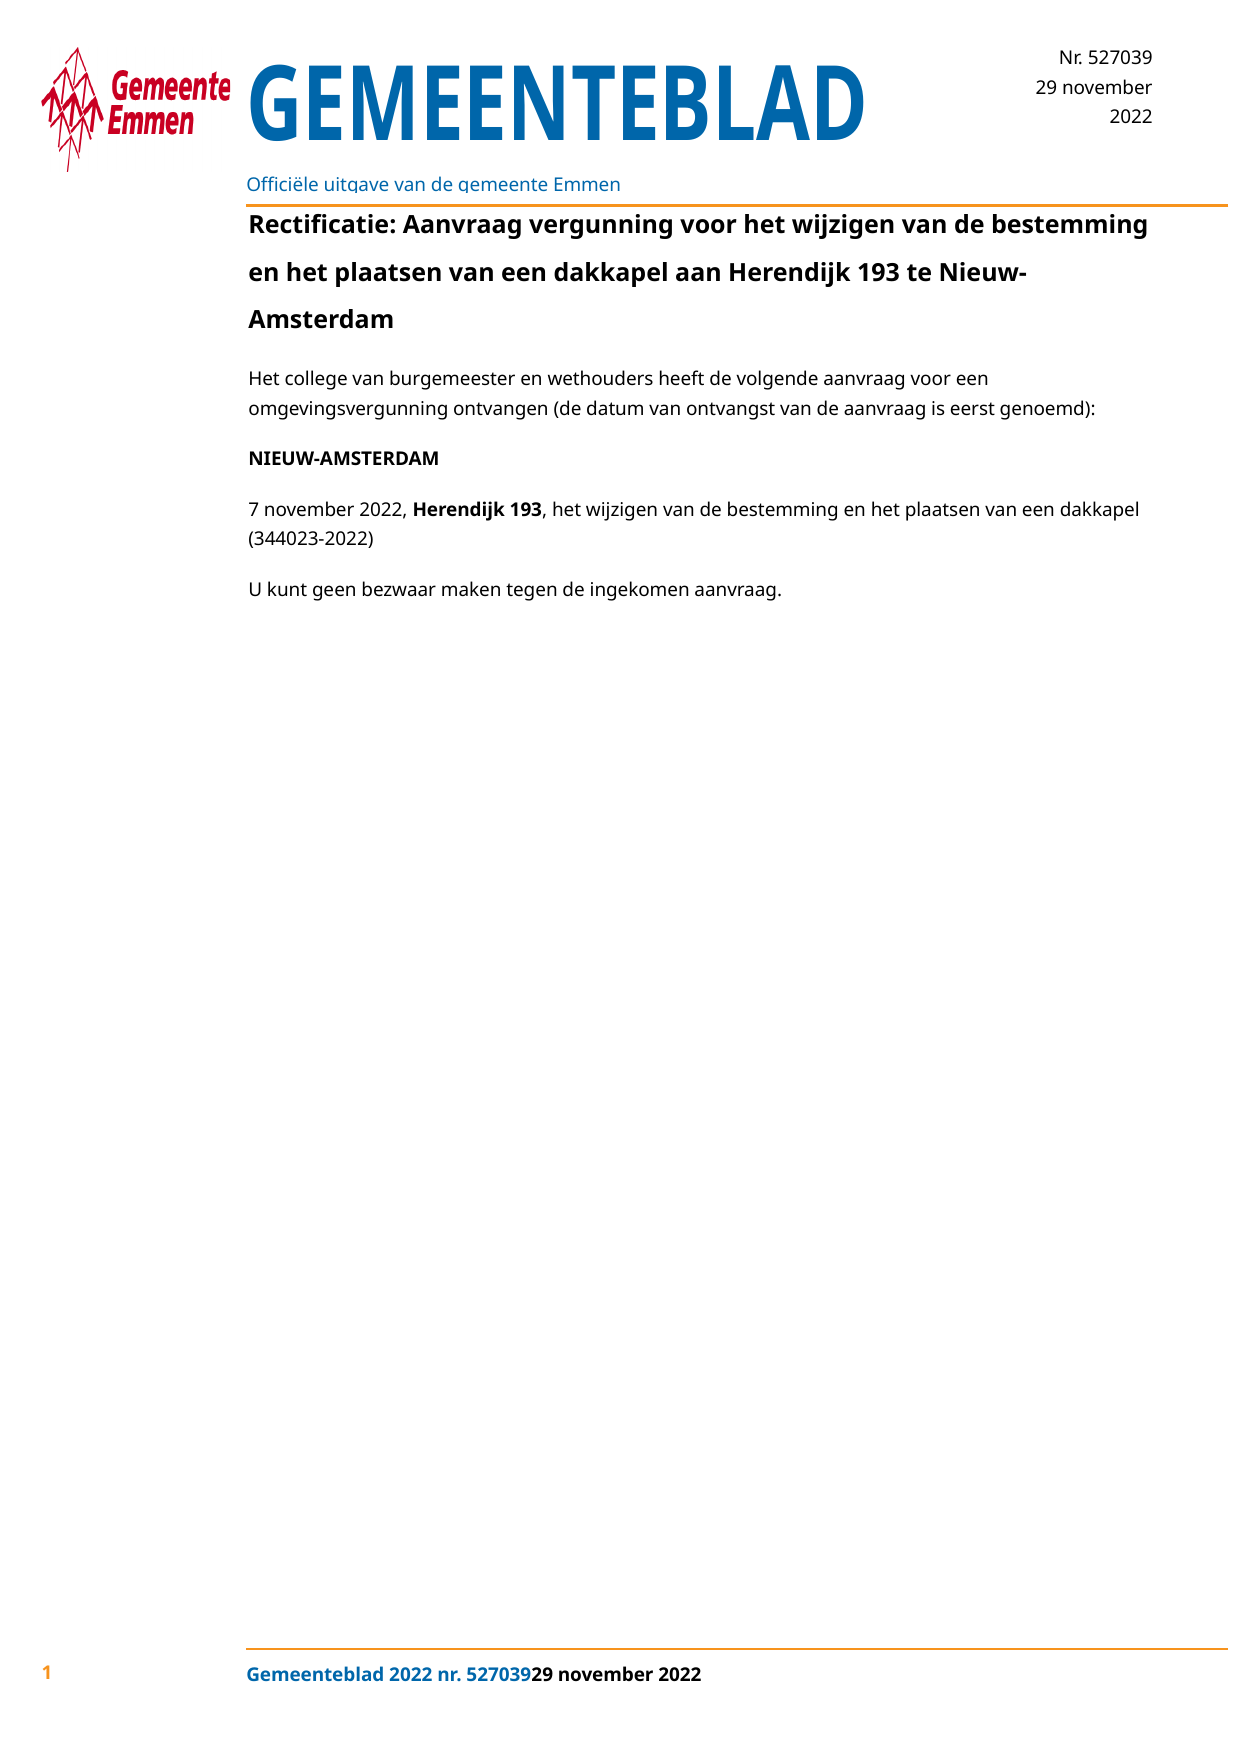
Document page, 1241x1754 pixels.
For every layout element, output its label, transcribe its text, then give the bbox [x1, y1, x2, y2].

text NIEUW-AMSTERDAM [248, 446, 1152, 471]
text 7 november 2022, Herendijk 193, het wijzigen van de bestemming en het plaatsen van een dakkapel (344023-2022) [248, 496, 1152, 551]
text Rectificatie: Aanvraag vergunning voor het wijzigen van de bestemming en het plaatsen van een dakkapel aan Herendijk 193 te Nieuw-Amsterdam [248, 207, 1152, 336]
text U kunt geen bezwaar maken tegen de ingekomen aanvraag. [248, 576, 1152, 602]
picture [41, 47, 231, 172]
text Het college van burgemeester en wethouders heeft de volgende aanvraag voor een omgevingsvergunning ontvangen (de datum van ontvangst van de aanvraag is eerst genoemd): [248, 366, 1152, 421]
